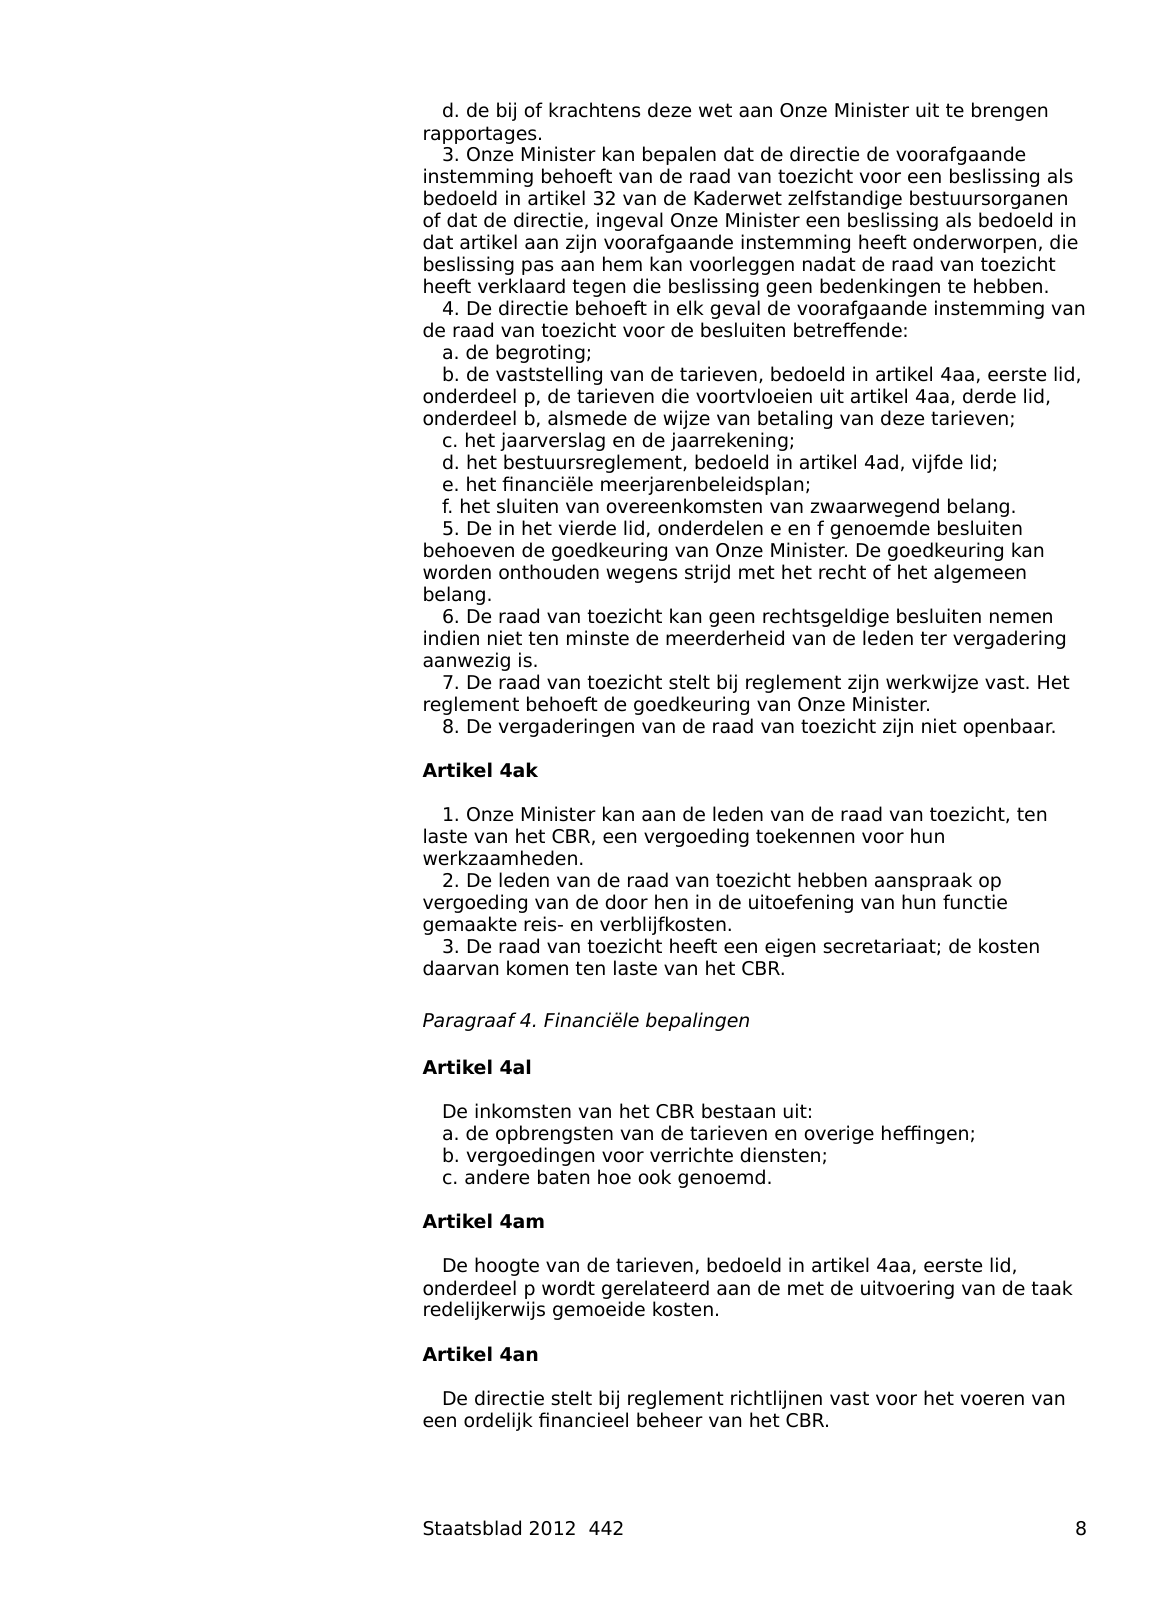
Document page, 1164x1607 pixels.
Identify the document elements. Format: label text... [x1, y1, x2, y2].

text 1. Onze Minister kan aan de leden van de raad van toezicht, ten laste van het CBR, een vergoeding toekennen voor hun werkzaamheden. [422, 804, 1087, 870]
text 6. De raad van toezicht kan geen rechtsgeldige besluiten nemen indien niet ten minste de meerderheid van de leden ter vergadering aanwezig is. [422, 606, 1087, 672]
text De directie stelt bij reglement richtlijnen vast voor het voeren van een ordelijk financieel beheer van het CBR. [422, 1388, 1087, 1432]
text e. het financiële meerjarenbeleidsplan; [422, 474, 1087, 496]
text De inkomsten van het CBR bestaan uit: [422, 1101, 1087, 1123]
subtitle Artikel 4ak [422, 760, 1087, 782]
text c. het jaarverslag en de jaarrekening; [422, 430, 1087, 452]
text d. de bij of krachtens deze wet aan Onze Minister uit te brengen rapportages. [422, 100, 1087, 144]
text a. de opbrengsten van de tarieven en overige heffingen; [422, 1123, 1087, 1145]
text De hoogte van de tarieven, bedoeld in artikel 4aa, eerste lid, onderdeel p wordt gerelateerd aan de met de uitvoering van de taak redelijkerwijs gemoeide kosten. [422, 1255, 1087, 1321]
subtitle Artikel 4an [422, 1343, 1087, 1366]
text b. vergoedingen voor verrichte diensten; [422, 1145, 1087, 1167]
subtitle Paragraaf 4. Financiële bepalingen [422, 1010, 1087, 1032]
text 7. De raad van toezicht stelt bij reglement zijn werkwijze vast. Het reglement behoeft de goedkeuring van Onze Minister. [422, 672, 1087, 716]
text c. andere baten hoe ook genoemd. [422, 1167, 1087, 1189]
text 2. De leden van de raad van toezicht hebben aanspraak op vergoeding van de door hen in de uitoefening van hun functie gemaakte reis- en verblijfkosten. [422, 870, 1087, 936]
subtitle Artikel 4am [422, 1211, 1087, 1233]
text 4. De directie behoeft in elk geval de voorafgaande instemming van de raad van toezicht voor de besluiten betreffende: [422, 298, 1087, 342]
text d. het bestuursreglement, bedoeld in artikel 4ad, vijfde lid; [422, 452, 1087, 474]
text b. de vaststelling van de tarieven, bedoeld in artikel 4aa, eerste lid, onderdeel p, de tarieven die voortvloeien uit artikel 4aa, derde lid, onderdeel b, alsmede de wijze van betaling van deze tarieven; [422, 364, 1087, 430]
text 5. De in het vierde lid, onderdelen e en f genoemde besluiten behoeven de goedkeuring van Onze Minister. De goedkeuring kan worden onthouden wegens strijd met het recht of het algemeen belang. [422, 518, 1087, 606]
text a. de begroting; [422, 342, 1087, 364]
text 8. De vergaderingen van de raad van toezicht zijn niet openbaar. [422, 716, 1087, 738]
text f. het sluiten van overeenkomsten van zwaarwegend belang. [422, 496, 1087, 518]
text 3. Onze Minister kan bepalen dat de directie de voorafgaande instemming behoeft van de raad van toezicht voor een beslissing als bedoeld in artikel 32 van de Kaderwet zelfstandige bestuursorganen of dat de directie, ingeval Onze Minister een beslissing als bedoeld in dat artikel aan zijn voorafgaande instemming heeft onderworpen, die beslissing pas aan hem kan voorleggen nadat de raad van toezicht heeft verklaard tegen die beslissing geen bedenkingen te hebben. [422, 144, 1087, 298]
subtitle Artikel 4al [422, 1057, 1087, 1079]
text 3. De raad van toezicht heeft een eigen secretariaat; de kosten daarvan komen ten laste van het CBR. [422, 936, 1087, 980]
